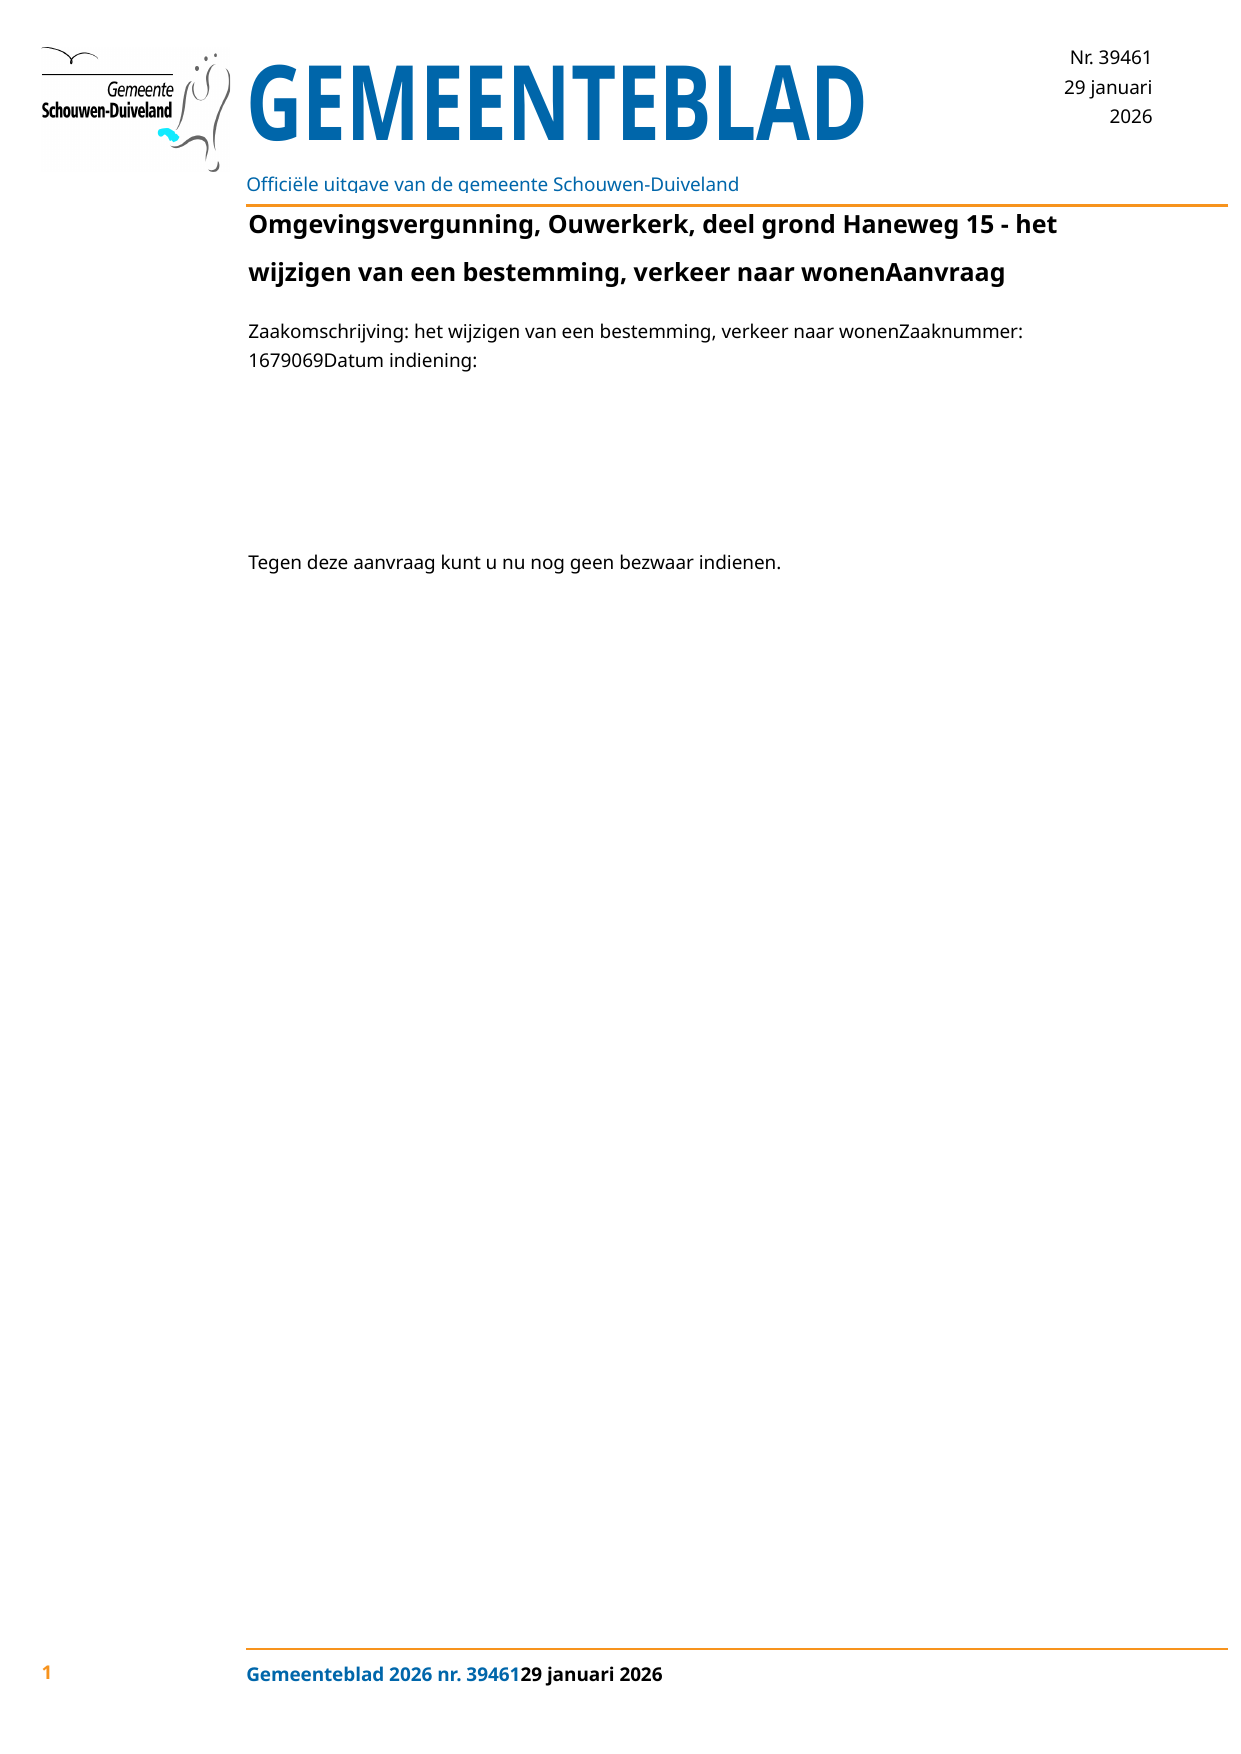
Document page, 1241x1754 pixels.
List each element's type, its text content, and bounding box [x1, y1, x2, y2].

text Tegen deze aanvraag kunt u nu nog geen bezwaar indienen. [248, 549, 1152, 575]
text Zaakomschrijving: het wijzigen van een bestemming, verkeer naar wonenZaaknummer: 1679069Datum indiening: [248, 318, 1152, 373]
picture [41, 47, 231, 172]
text Omgevingsvergunning, Ouwerkerk, deel grond Haneweg 15 - het wijzigen van een bestemming, verkeer naar wonenAanvraag [248, 207, 1152, 288]
